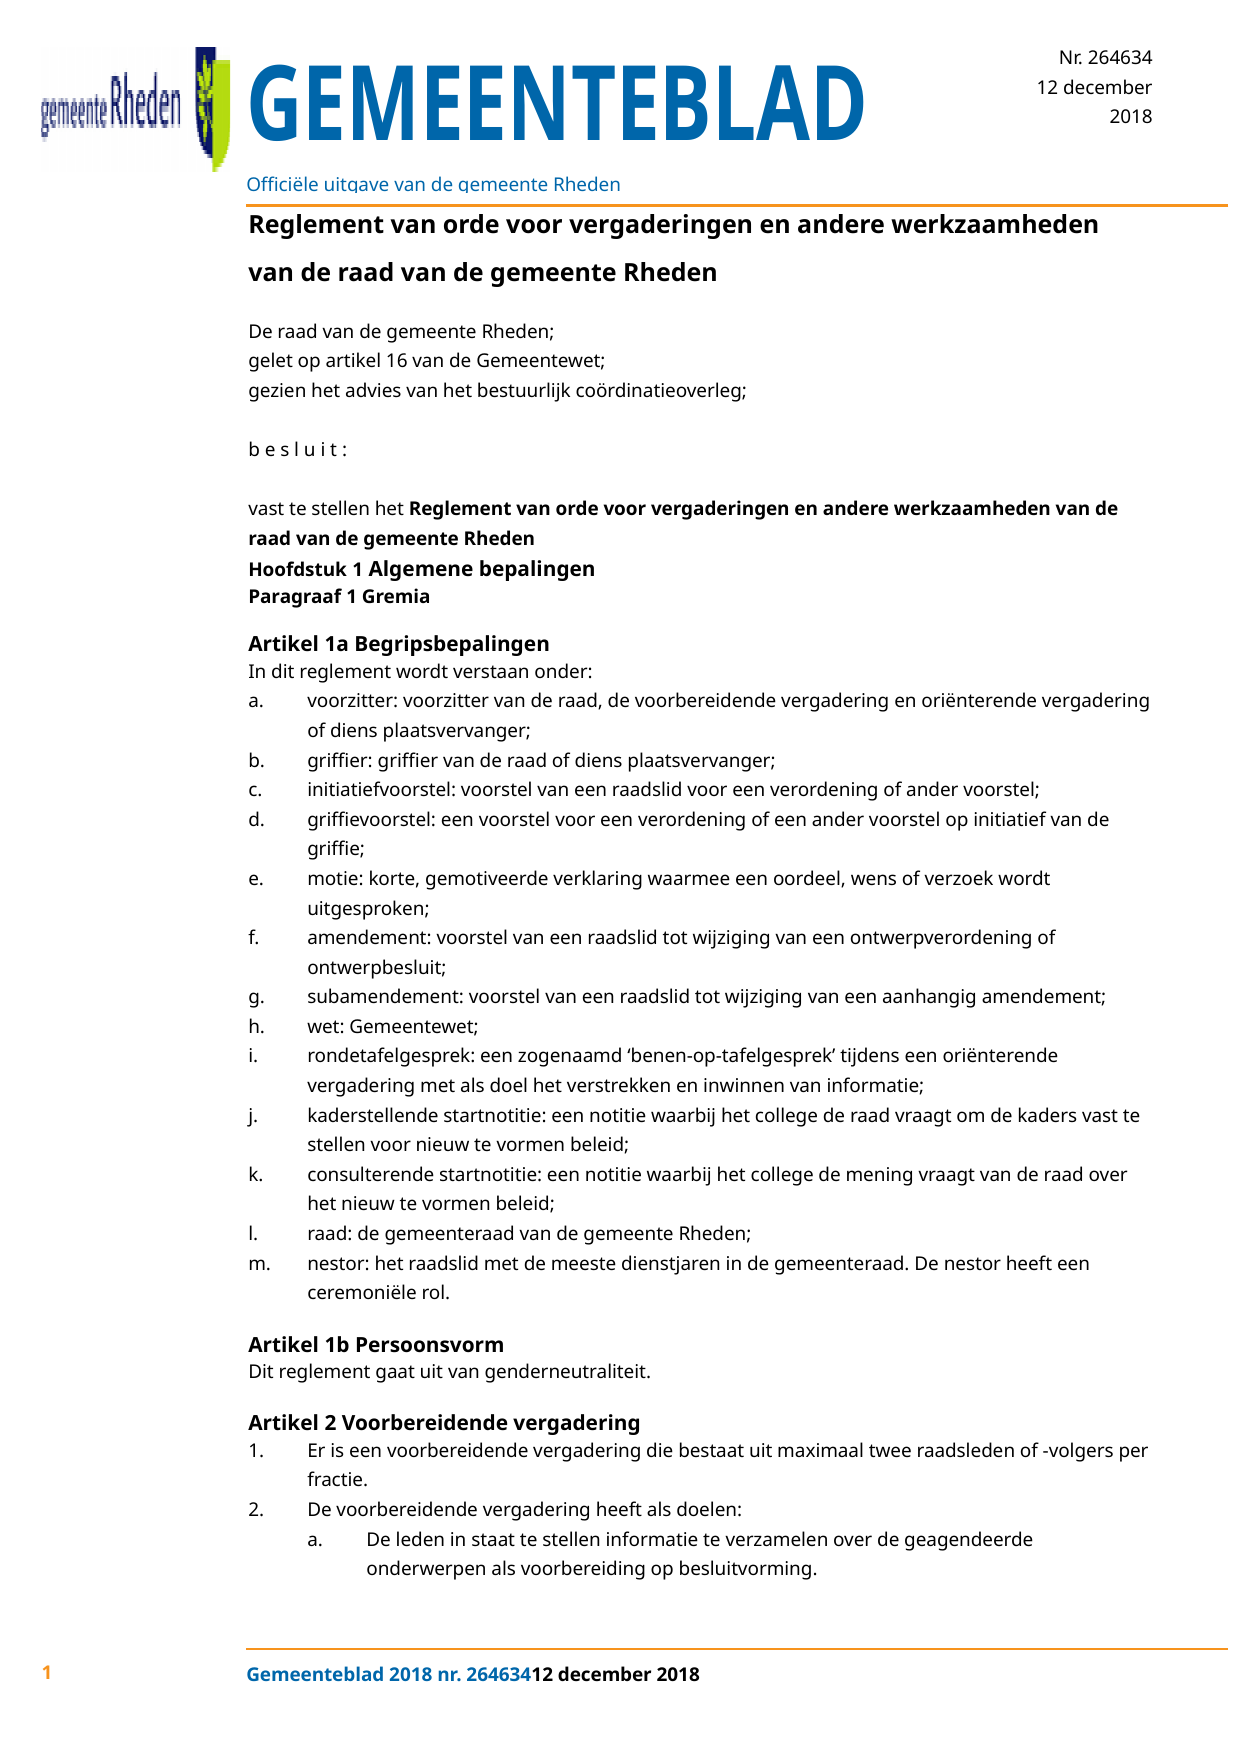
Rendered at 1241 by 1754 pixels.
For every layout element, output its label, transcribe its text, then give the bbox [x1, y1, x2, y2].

text vast te stellen het Reglement van orde voor vergaderingen en andere werkzaamheden van de raad van de gemeente Rheden [248, 495, 1152, 551]
text Hoofdstuk 1 Algemene bepalingen [248, 554, 1152, 583]
text b e s l u i t : [248, 436, 1152, 462]
list wet: Gemeentewet; [248, 1013, 1152, 1039]
list consulterende startnotitie: een notitie waarbij het college de mening vraagt van de raad over het nieuw te vormen beleid; [248, 1161, 1152, 1216]
list motie: korte, gemotiveerde verklaring waarmee een oordeel, wens of verzoek wordt uitgesproken; [248, 865, 1152, 920]
list voorzitter: voorzitter van de raad, de voorbereidende vergadering en oriënterende vergadering of diens plaatsvervanger; [248, 688, 1152, 743]
text Dit reglement gaat uit van genderneutraliteit. [248, 1358, 1152, 1384]
text De raad van de gemeente Rheden; [248, 318, 1152, 344]
list amendement: voorstel van een raadslid tot wijziging van een ontwerpverordening of ontwerpbesluit; [248, 924, 1152, 979]
text gezien het advies van het bestuurlijk coördinatieoverleg; [248, 377, 1152, 403]
text Paragraaf 1 Gremia [248, 583, 1152, 609]
list rondetafelgesprek: een zogenaamd ‘benen-op-tafelgesprek’ tijdens een oriënterende vergadering met als doel het verstrekken en inwinnen van informatie; [248, 1043, 1152, 1098]
list initiatiefvoorstel: voorstel van een raadslid voor een verordening of ander voorstel; [248, 776, 1152, 802]
text Artikel 1b Persoonsvorm [248, 1330, 1152, 1358]
list raad: de gemeenteraad van de gemeente Rheden; [248, 1220, 1152, 1246]
list griffier: griffier van de raad of diens plaatsvervanger; [248, 747, 1152, 772]
list griffievoorstel: een voorstel voor een verordening of een ander voorstel op initiatief van de griffie; [248, 806, 1152, 861]
picture [41, 47, 231, 172]
list De voorbereidende vergadering heeft als doelen: [248, 1496, 1152, 1522]
list subamendement: voorstel van een raadslid tot wijziging van een aanhangig amendement; [248, 983, 1152, 1009]
list nestor: het raadslid met de meeste dienstjaren in de gemeenteraad. De nestor heeft een ceremoniële rol. [248, 1250, 1152, 1305]
text In dit reglement wordt verstaan onder: [248, 658, 1152, 684]
text Artikel 1a Begripsbepalingen [248, 629, 1152, 658]
list kaderstellende startnotitie: een notitie waarbij het college de raad vraagt om de kaders vast te stellen voor nieuw te vormen beleid; [248, 1102, 1152, 1157]
list Er is een voorbereidende vergadering die bestaat uit maximaal twee raadsleden of -volgers per fractie. [248, 1437, 1152, 1492]
text Artikel 2 Voorbereidende vergadering [248, 1408, 1152, 1437]
text Reglement van orde voor vergaderingen en andere werkzaamheden van de raad van de gemeente Rheden [248, 207, 1152, 288]
text gelet op artikel 16 van de Gemeentewet; [248, 347, 1152, 373]
list De leden in staat te stellen informatie te verzamelen over de geagendeerde onderwerpen als voorbereiding op besluitvorming. [307, 1526, 1152, 1581]
